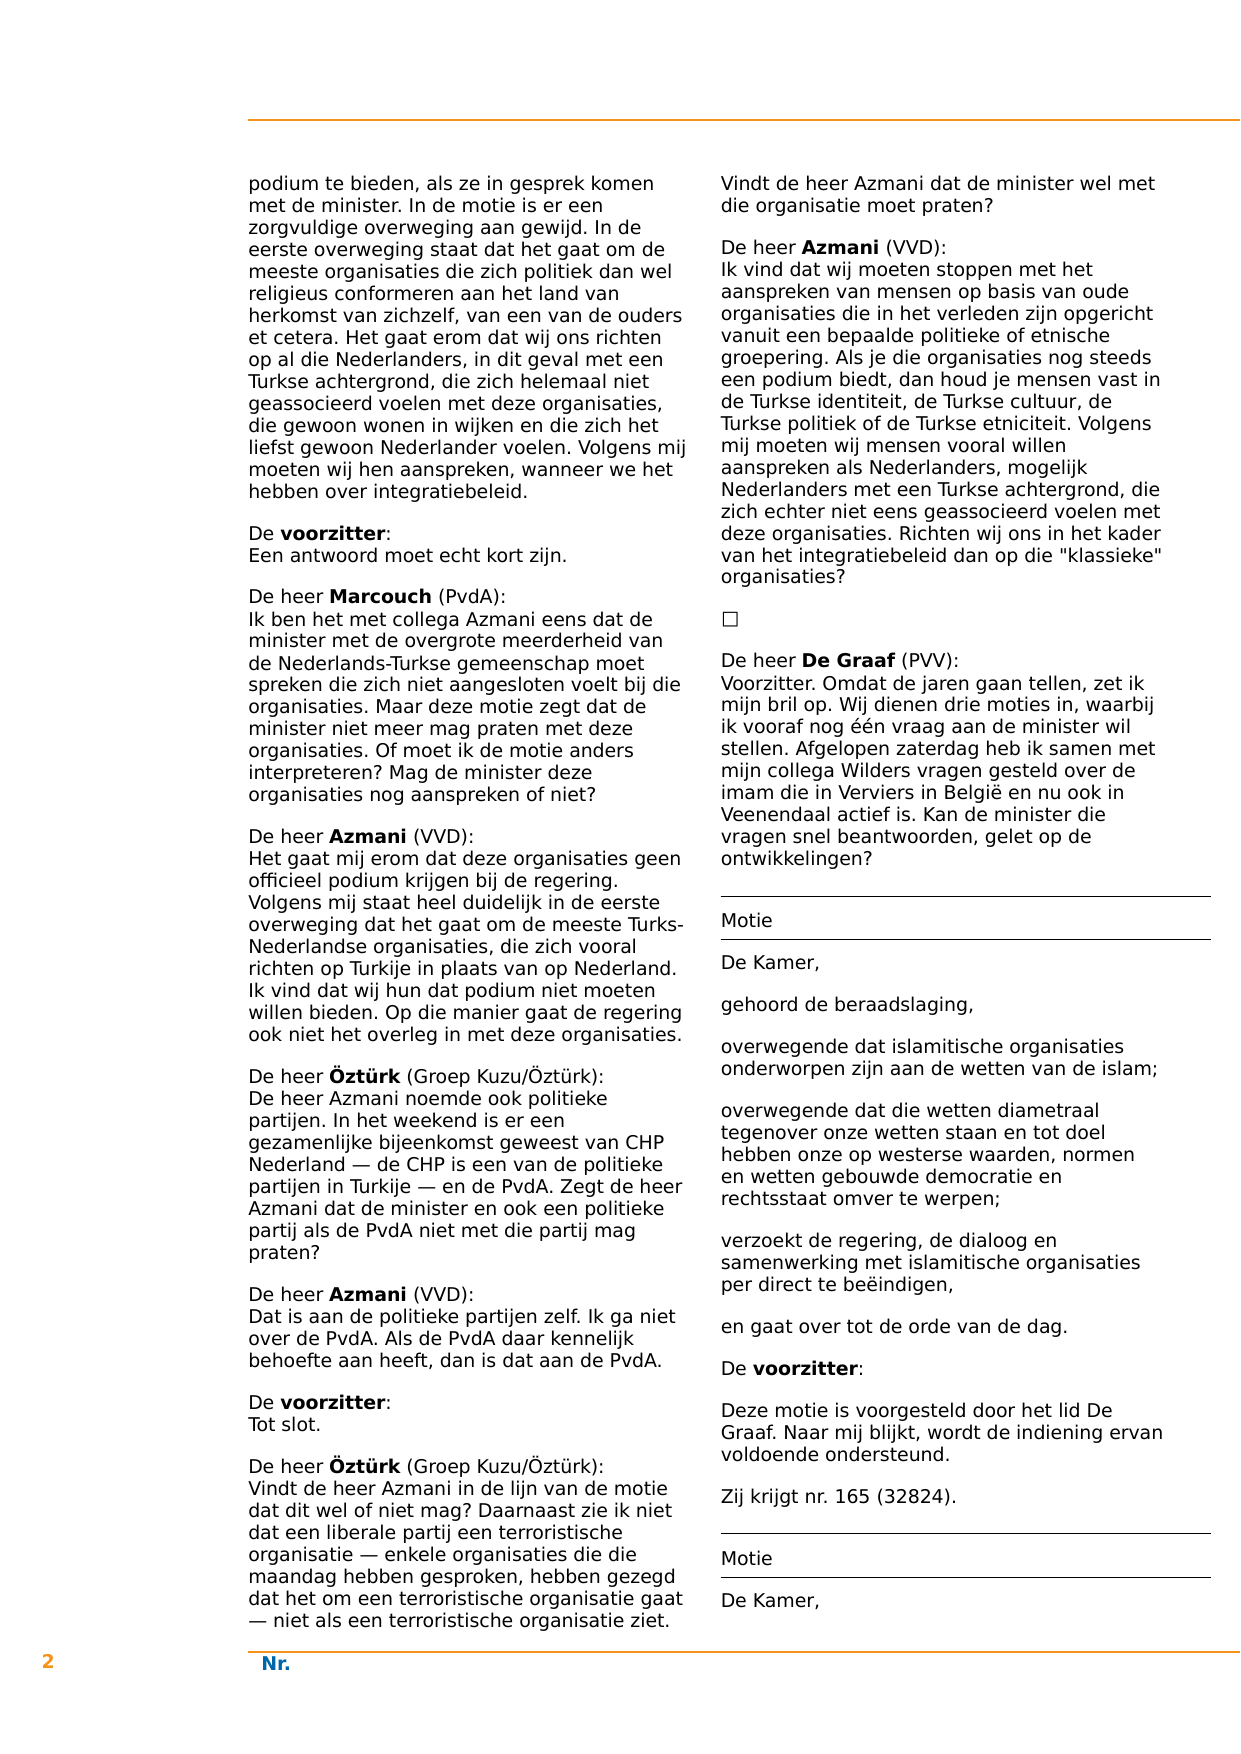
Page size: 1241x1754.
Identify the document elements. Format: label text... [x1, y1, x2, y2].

text overwegende dat islamitische organisaties onderworpen zijn aan de wetten van de islam; [721, 1036, 1163, 1080]
text Vindt de heer Azmani in de lijn van de motie dat dit wel of niet mag? Daarnaast zie ik niet dat een liberale partij een terroristische organisatie — enkele organisaties die die maandag hebben gesproken, hebben gezegd dat het om een terroristische organisatie gaat — niet als een terroristische organisatie ziet. [248, 1478, 691, 1632]
text De voorzitter: [721, 1358, 1163, 1380]
text ⬜ [721, 608, 1163, 630]
text overwegende dat die wetten diametraal tegenover onze wetten staan en tot doel hebben onze op westerse waarden, normen en wetten gebouwde democratie en rechtsstaat omver te werpen; [721, 1100, 1163, 1210]
text De Kamer, [721, 1589, 1163, 1612]
text Ik vind dat wij moeten stoppen met het aanspreken van mensen op basis van oude organisaties die in het verleden zijn opgericht vanuit een bepaalde politieke of etnische groepering. Als je die organisaties nog steeds een podium biedt, dan houd je mensen vast in de Turkse identiteit, de Turkse cultuur, de Turkse politiek of de Turkse etniciteit. Volgens mij moeten wij mensen vooral willen aanspreken als Nederlanders, mogelijk Nederlanders met een Turkse achtergrond, die zich echter niet eens geassocieerd voelen met deze organisaties. Richten wij ons in het kader van het integratiebeleid dan op die "klassieke" organisaties? [721, 259, 1163, 588]
text Motie [721, 910, 1163, 932]
text De heer Öztürk (Groep Kuzu/Öztürk): [248, 1066, 691, 1088]
text gehoord de beraadslaging, [721, 994, 1163, 1016]
text De voorzitter: [248, 1392, 691, 1414]
text Voorzitter. Omdat de jaren gaan tellen, zet ik mijn bril op. Wij dienen drie moties in, waarbij ik vooraf nog één vraag aan de minister wil stellen. Afgelopen zaterdag heb ik samen met mijn collega Wilders vragen gesteld over de imam die in Verviers in België en nu ook in Veenendaal actief is. Kan de minister die vragen snel beantwoorden, gelet op de ontwikkelingen? [721, 672, 1163, 870]
text podium te bieden, als ze in gesprek komen met de minister. In de motie is er een zorgvuldige overweging aan gewijd. In de eerste overweging staat dat het gaat om de meeste organisaties die zich politiek dan wel religieus conformeren aan het land van herkomst van zichzelf, van een van de ouders et cetera. Het gaat erom dat wij ons richten op al die Nederlanders, in dit geval met een Turkse achtergrond, die zich helemaal niet geassocieerd voelen met deze organisaties, die gewoon wonen in wijken en die zich het liefst gewoon Nederlander voelen. Volgens mij moeten wij hen aanspreken, wanneer we het hebben over integratiebeleid. [248, 173, 691, 502]
text Dat is aan de politieke partijen zelf. Ik ga niet over de PvdA. Als de PvdA daar kennelijk behoefte aan heeft, dan is dat aan de PvdA. [248, 1306, 691, 1372]
text De heer De Graaf (PVV): [721, 650, 1163, 672]
text Een antwoord moet echt kort zijn. [248, 544, 691, 566]
text Zij krijgt nr. 165 (32824). [721, 1486, 1163, 1508]
text De heer Azmani noemde ook politieke partijen. In het weekend is er een gezamenlijke bijeenkomst geweest van CHP Nederland — de CHP is een van de politieke partijen in Turkije — en de PvdA. Zegt de heer Azmani dat de minister en ook een politieke partij als de PvdA niet met die partij mag praten? [248, 1088, 691, 1264]
text en gaat over tot de orde van de dag. [721, 1316, 1163, 1338]
text Het gaat mij erom dat deze organisaties geen officieel podium krijgen bij de regering. Volgens mij staat heel duidelijk in de eerste overweging dat het gaat om de meeste Turks-Nederlandse organisaties, die zich vooral richten op Turkije in plaats van op Nederland. Ik vind dat wij hun dat podium niet moeten willen bieden. Op die manier gaat de regering ook niet het overleg in met deze organisaties. [248, 848, 691, 1046]
text De Kamer, [721, 952, 1163, 974]
text De voorzitter: [248, 522, 691, 544]
text Ik ben het met collega Azmani eens dat de minister met de overgrote meerderheid van de Nederlands-Turkse gemeenschap moet spreken die zich niet aangesloten voelt bij die organisaties. Maar deze motie zegt dat de minister niet meer mag praten met deze organisaties. Of moet ik de motie anders interpreteren? Mag de minister deze organisaties nog aanspreken of niet? [248, 608, 691, 806]
text Vindt de heer Azmani dat de minister wel met die organisatie moet praten? [721, 173, 1163, 217]
text Motie [721, 1548, 1163, 1569]
text Tot slot. [248, 1414, 691, 1436]
text De heer Azmani (VVD): [248, 1284, 691, 1306]
text verzoekt de regering, de dialoog en samenwerking met islamitische organisaties per direct te beëindigen, [721, 1230, 1163, 1296]
text De heer Azmani (VVD): [721, 237, 1163, 259]
text De heer Marcouch (PvdA): [248, 586, 691, 608]
text De heer Azmani (VVD): [248, 826, 691, 848]
text Deze motie is voorgesteld door het lid De Graaf. Naar mij blijkt, wordt de indiening ervan voldoende ondersteund. [721, 1400, 1163, 1466]
text De heer Öztürk (Groep Kuzu/Öztürk): [248, 1456, 691, 1478]
